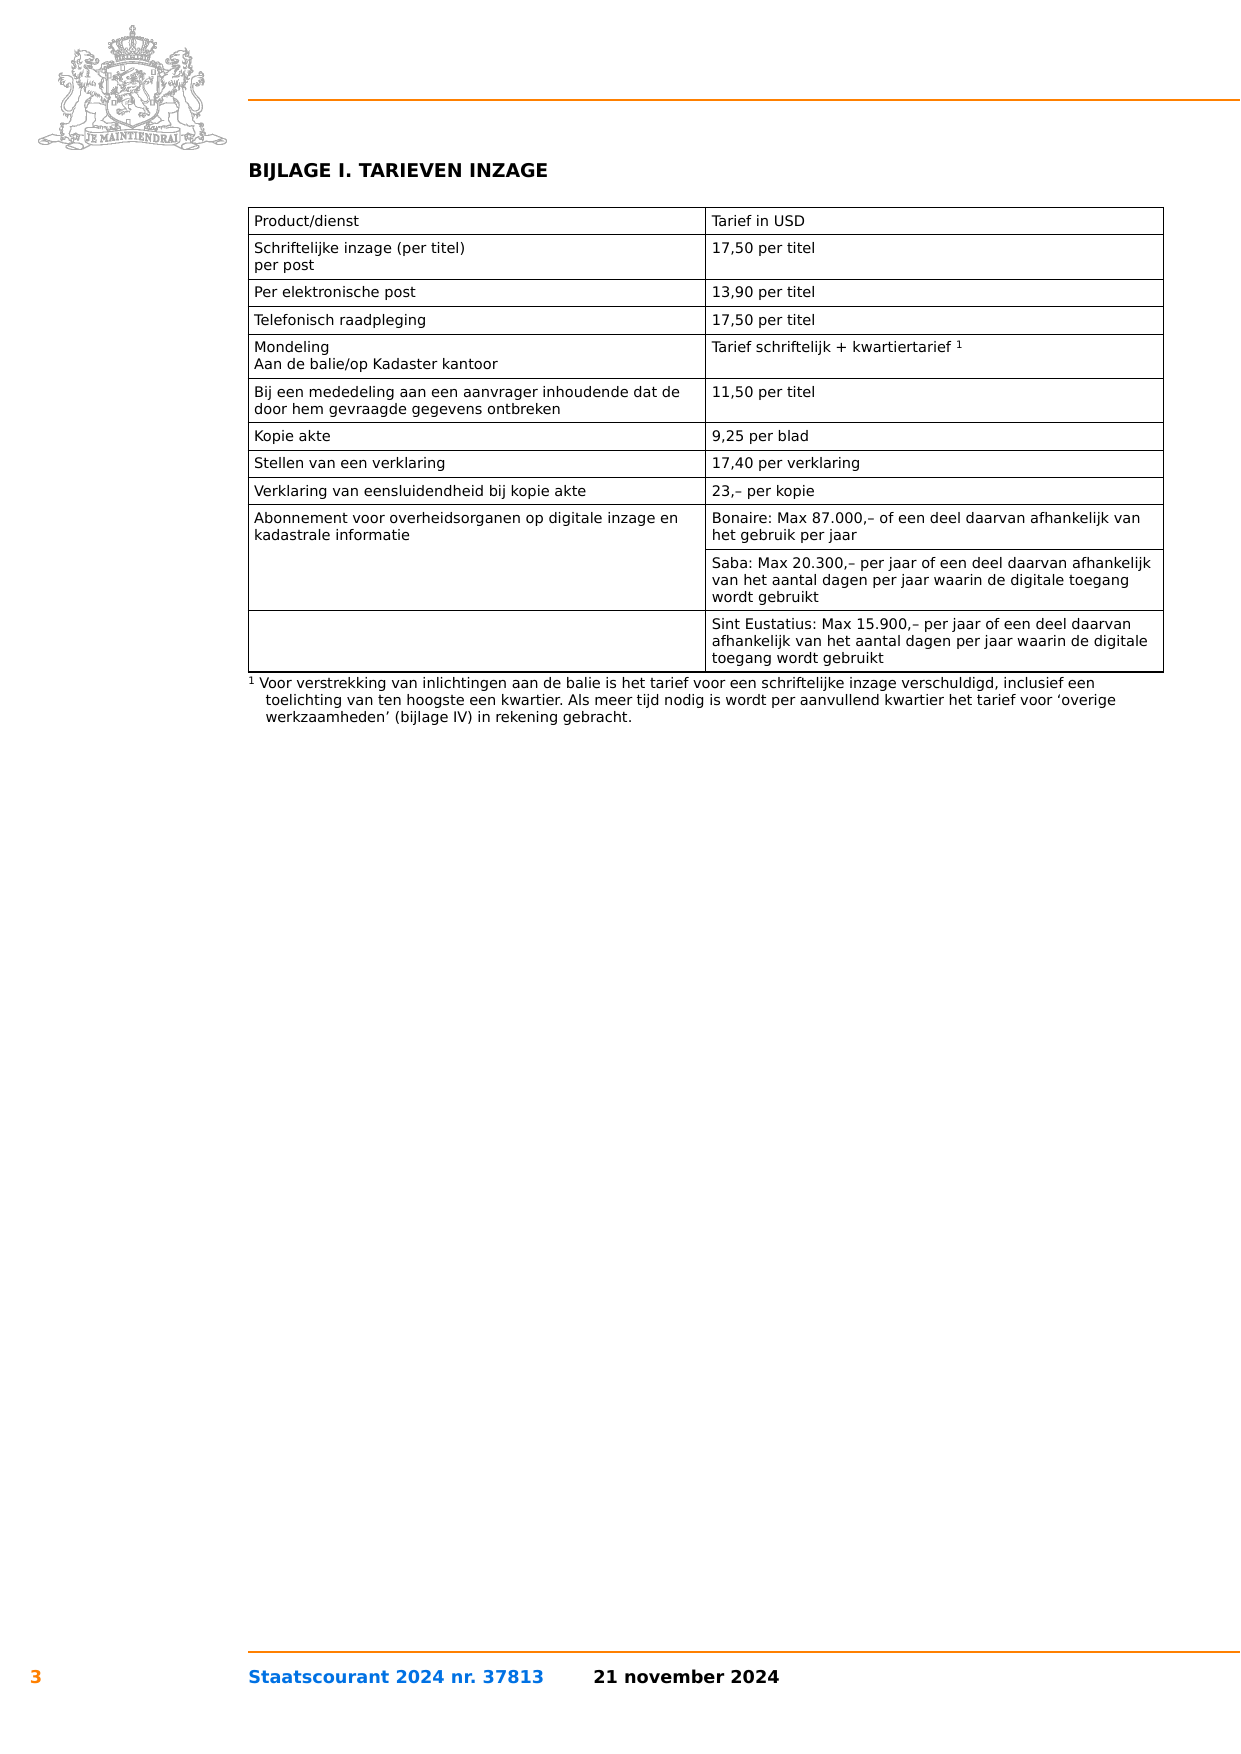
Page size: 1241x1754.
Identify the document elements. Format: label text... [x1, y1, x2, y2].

table_cell Per elektronische post [249, 280, 705, 306]
table_cell 17,50 per titel [706, 235, 1163, 279]
picture [38, 25, 227, 150]
table_cell Stellen van een verklaring [249, 451, 705, 477]
subtitle BIJLAGE I. TARIEVEN INZAGE [248, 160, 1163, 182]
table_cell 11,50 per titel [706, 379, 1163, 422]
table_cell Bonaire: Max 87.000,– of een deel daarvan afhankelijk van het gebruik per jaar [706, 505, 1163, 549]
table_cell 17,40 per verklaring [706, 451, 1163, 477]
table_cell 23,– per kopie [706, 478, 1163, 504]
table_cell Kopie akte [249, 423, 705, 449]
table_cell Verklaring van eensluidendheid bij kopie akte [249, 478, 705, 504]
table_cell 9,25 per blad [706, 423, 1163, 449]
table_cell Mondeling Aan de balie/op Kadaster kantoor [249, 335, 705, 378]
table_cell Telefonisch raadpleging [249, 307, 705, 333]
table_cell [249, 611, 705, 671]
table_cell Sint Eustatius: Max 15.900,– per jaar of een deel daarvan afhankelijk van het aantal dagen per jaar waarin de digitale toegang wordt gebruikt [706, 611, 1163, 671]
table_cell Bij een mededeling aan een aanvrager inhoudende dat de door hem gevraagde gegevens ontbreken [249, 379, 705, 422]
table_cell 1 Voor verstrekking van inlichtingen aan de balie is het tarief voor een schriftelijke inzage verschuldigd, inclusief een toelichting van ten hoogste een kwartier. Als meer tijd nodig is wordt per aanvullend kwartier het tarief voor ‘overige werkzaamheden’ (bijlage IV) in rekening gebracht. [248, 673, 1163, 726]
table_header Product/dienst [249, 208, 705, 234]
table_cell Abonnement voor overheidsorganen op digitale inzage en kadastrale informatie [249, 505, 705, 610]
table_header Tarief in USD [706, 208, 1163, 234]
table_cell Saba: Max 20.300,– per jaar of een deel daarvan afhankelijk van het aantal dagen per jaar waarin de digitale toegang wordt gebruikt [706, 550, 1163, 610]
table_cell Schriftelijke inzage (per titel) per post [249, 235, 705, 279]
table_cell 13,90 per titel [706, 280, 1163, 306]
table_cell 17,50 per titel [706, 307, 1163, 333]
table_cell Tarief schriftelijk + kwartiertarief 1 [706, 335, 1163, 378]
